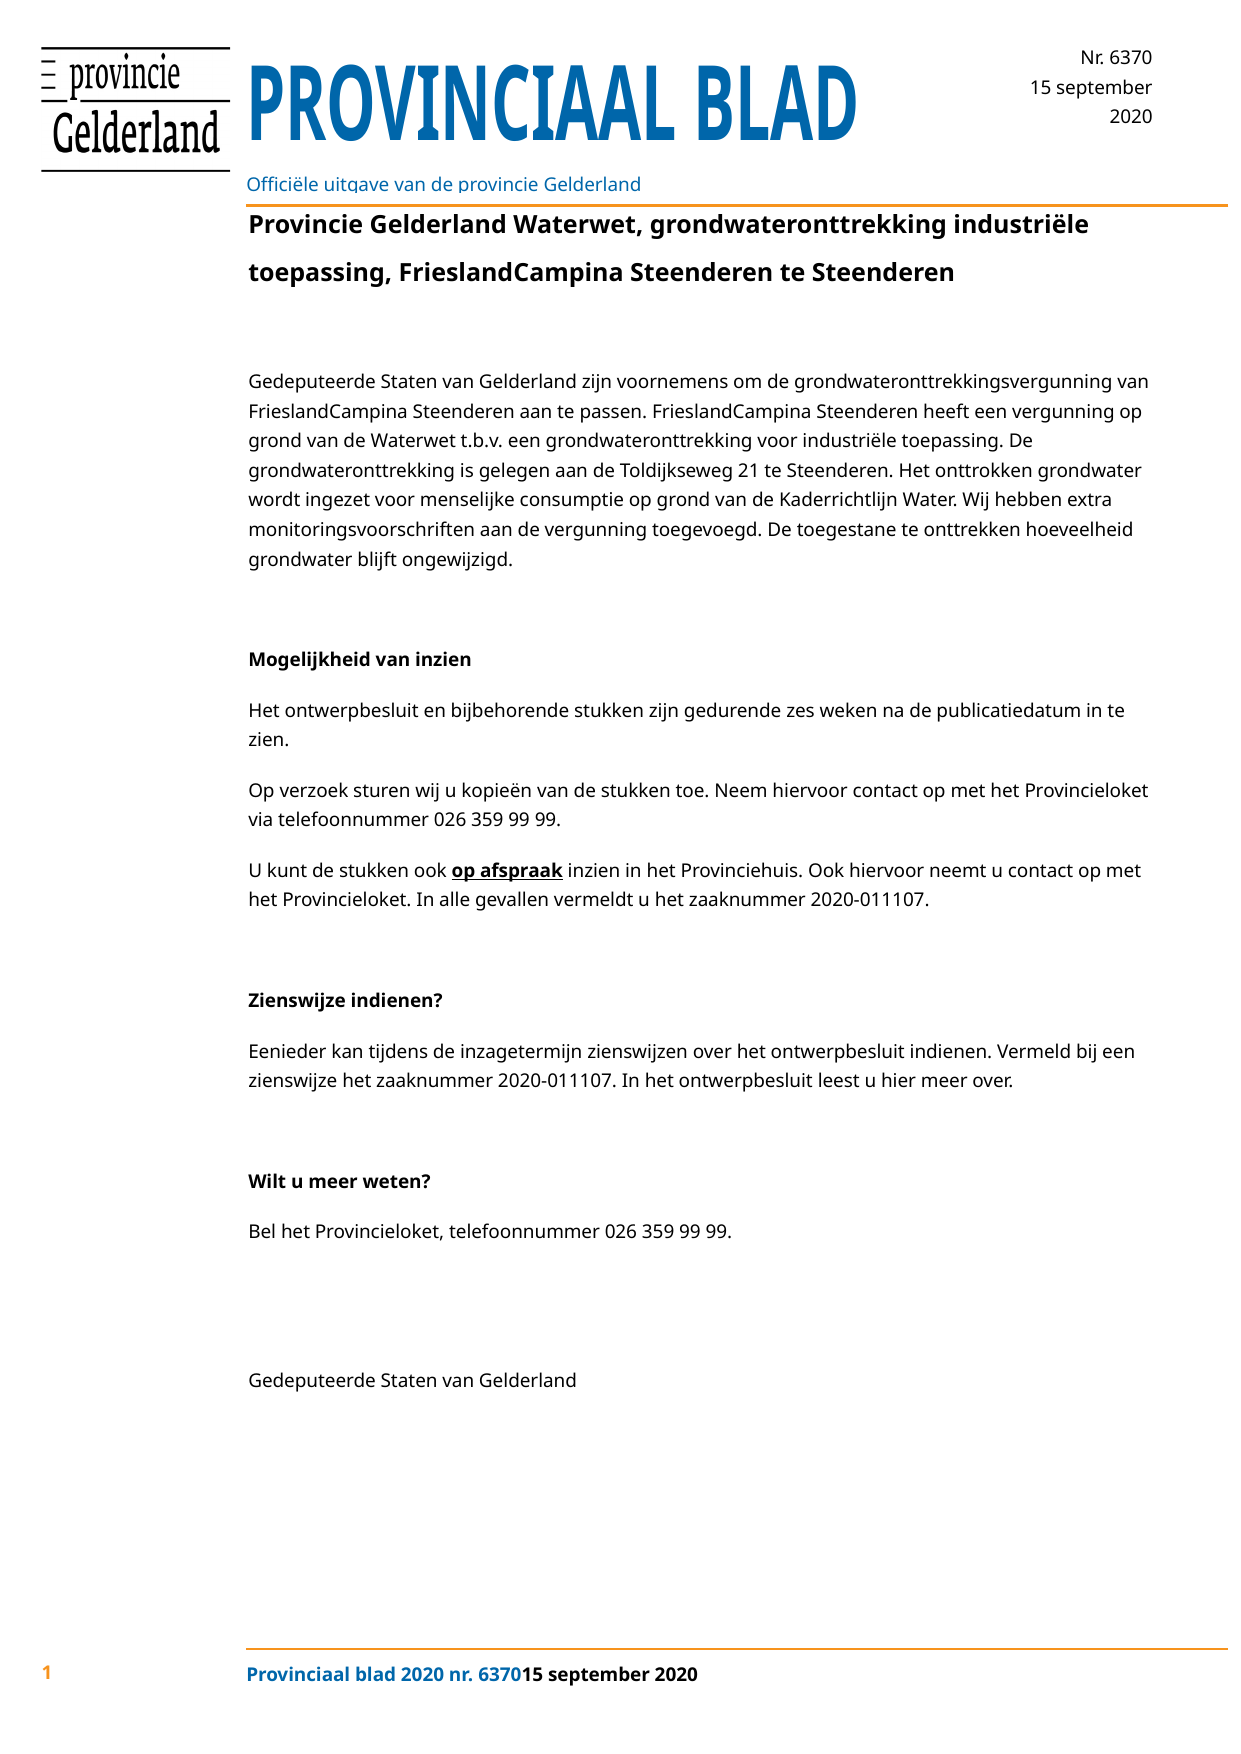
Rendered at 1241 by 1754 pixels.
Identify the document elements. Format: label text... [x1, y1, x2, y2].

text Bel het Provincieloket, telefoonnummer 026 359 99 99. [248, 1219, 1152, 1244]
text Gedeputeerde Staten van Gelderland zijn voornemens om de grondwateronttrekkingsvergunning van FrieslandCampina Steenderen aan te passen. FrieslandCampina Steenderen heeft een vergunning op grond van de Waterwet t.b.v. een grondwateronttrekking voor industriële toepassing. De grondwateronttrekking is gelegen aan de Toldijkseweg 21 te Steenderen. Het onttrokken grondwater wordt ingezet voor menselijke consumptie op grond van de Kaderrichtlijn Water. Wij hebben extra monitoringsvoorschriften aan de vergunning toegevoegd. De toegestane te onttrekken hoeveelheid grondwater blijft ongewijzigd. [248, 368, 1152, 572]
text U kunt de stukken ook op afspraak inzien in het Provinciehuis. Ook hiervoor neemt u contact op met het Provincieloket. In alle gevallen vermeldt u het zaaknummer 2020-011107. [248, 857, 1152, 912]
text Eenieder kan tijdens de inzagetermijn zienswijzen over het ontwerpbesluit indienen. Vermeld bij een zienswijze het zaaknummer 2020-011107. In het ontwerpbesluit leest u hier meer over. [248, 1038, 1152, 1093]
text Het ontwerpbesluit en bijbehorende stukken zijn gedurende zes weken na de publicatiedatum in te zien. [248, 697, 1152, 752]
text Gedeputeerde Staten van Gelderland [248, 1367, 1152, 1393]
text Mogelijkheid van inzien [248, 647, 1152, 672]
text Op verzoek sturen wij u kopieën van de stukken toe. Neem hiervoor contact op met het Provincieloket via telefoonnummer 026 359 99 99. [248, 777, 1152, 832]
picture [41, 47, 231, 172]
text Provincie Gelderland Waterwet, grondwateronttrekking industriële toepassing, FrieslandCampina Steenderen te Steenderen [248, 207, 1152, 288]
text Wilt u meer weten? [248, 1168, 1152, 1194]
text Zienswijze indienen? [248, 987, 1152, 1013]
